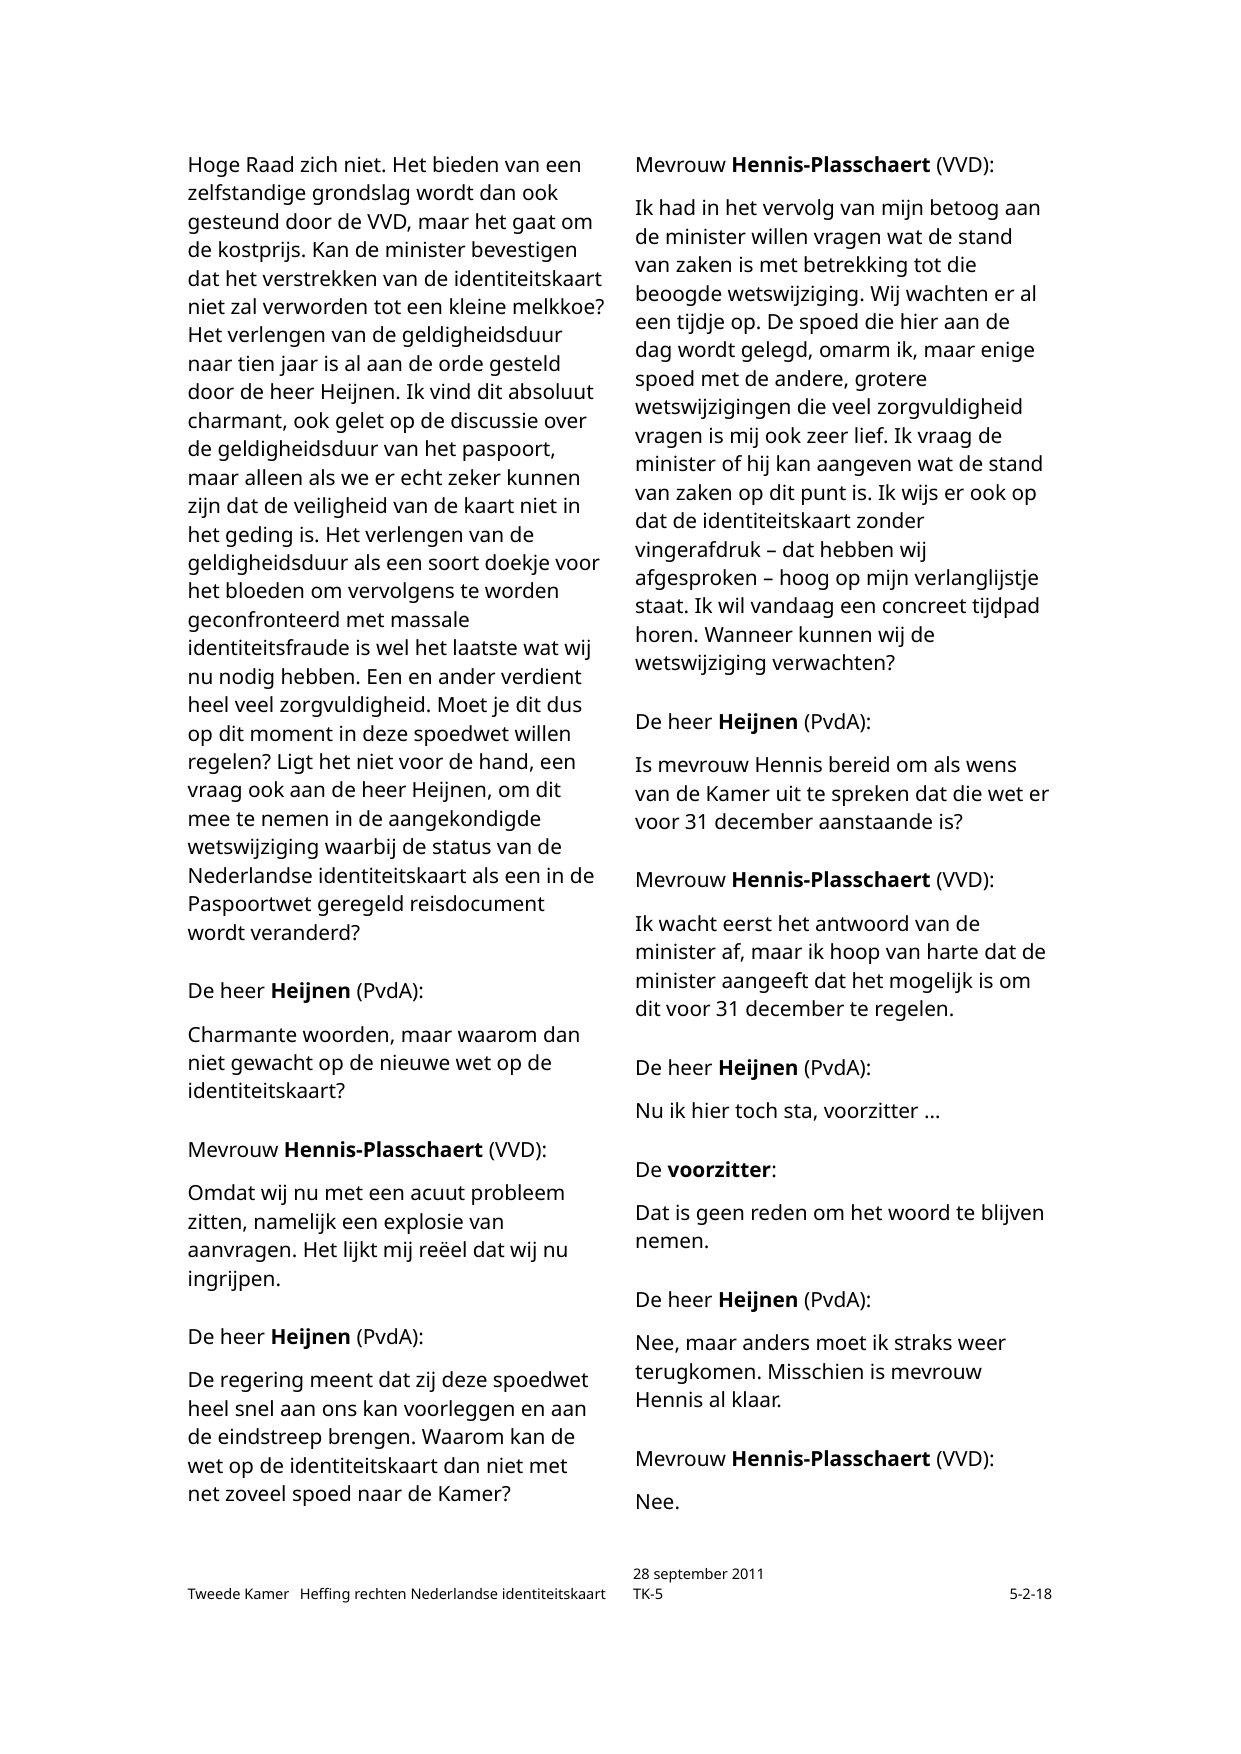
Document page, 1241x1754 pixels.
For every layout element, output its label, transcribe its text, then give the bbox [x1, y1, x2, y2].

text Mevrouw Hennis-Plasschaert (VVD): [187, 1135, 605, 1163]
text De heer Heijnen (PvdA): [635, 1285, 1053, 1313]
text De regering meent dat zij deze spoedwet heel snel aan ons kan voorleggen en aan de eindstreep brengen. Waarom kan de wet op de identiteitskaart dan niet met net zoveel spoed naar de Kamer? [187, 1366, 605, 1508]
text De voorzitter: [635, 1155, 1053, 1183]
text Het verlengen van de geldigheidsduur naar tien jaar is al aan de orde gesteld door de heer Heijnen. Ik vind dit absoluut charmant, ook gelet op de discussie over de geldigheidsduur van het paspoort, maar alleen als we er echt zeker kunnen zijn dat de veiligheid van de kaart niet in het geding is. Het verlengen van de geldigheidsduur als een soort doekje voor het bloeden om vervolgens te worden geconfronteerd met massale identiteitsfraude is wel het laatste wat wij nu nodig hebben. Een en ander verdient heel veel zorgvuldigheid. Moet je dit dus op dit moment in deze spoedwet willen regelen? Ligt het niet voor de hand, een vraag ook aan de heer Heijnen, om dit mee te nemen in de aangekondigde wetswijziging waarbij de status van de Nederlandse identiteitskaart als een in de Paspoortwet geregeld reisdocument wordt veranderd? [187, 321, 605, 946]
text Nee. [635, 1487, 1053, 1516]
text De heer Heijnen (PvdA): [187, 976, 605, 1005]
text Mevrouw Hennis-Plasschaert (VVD): [635, 150, 1053, 178]
text Mevrouw Hennis-Plasschaert (VVD): [635, 866, 1053, 894]
text De heer Heijnen (PvdA): [635, 707, 1053, 735]
text Charmante woorden, maar waarom dan niet gewacht op de nieuwe wet op de identiteitskaart? [187, 1020, 605, 1105]
text Mevrouw Hennis-Plasschaert (VVD): [635, 1444, 1053, 1472]
text Ik wacht eerst het antwoord van de minister af, maar ik hoop van harte dat de minister aangeeft dat het mogelijk is om dit voor 31 december te regelen. [635, 909, 1053, 1023]
text Nu ik hier toch sta, voorzitter … [635, 1096, 1053, 1125]
text Omdat wij nu met een acuut probleem zitten, namelijk een explosie van aanvragen. Het lijkt mij reëel dat wij nu ingrijpen. [187, 1178, 605, 1292]
text Nee, maar anders moet ik straks weer terugkomen. Misschien is mevrouw Hennis al klaar. [635, 1328, 1053, 1414]
text Ik had in het vervolg van mijn betoog aan de minister willen vragen wat de stand van zaken is met betrekking tot die beoogde wetswijziging. Wij wachten er al een tijdje op. De spoed die hier aan de dag wordt gelegd, omarm ik, maar enige spoed met de andere, grotere wetswijzigingen die veel zorgvuldigheid vragen is mij ook zeer lief. Ik vraag de minister of hij kan aangeven wat de stand van zaken op dit punt is. Ik wijs er ook op dat de identiteitskaart zonder vingerafdruk – dat hebben wij afgesproken – hoog op mijn verlanglijstje staat. Ik wil vandaag een concreet tijdpad horen. Wanneer kunnen wij de wetswijziging verwachten? [635, 193, 1053, 677]
text De heer Heijnen (PvdA): [187, 1322, 605, 1351]
text Is mevrouw Hennis bereid om als wens van de Kamer uit te spreken dat die wet er voor 31 december aanstaande is? [635, 750, 1053, 836]
text Hoge Raad zich niet. Het bieden van een zelfstandige grondslag wordt dan ook gesteund door de VVD, maar het gaat om de kostprijs. Kan de minister bevestigen dat het verstrekken van de identiteitskaart niet zal verworden tot een kleine melkkoe? [187, 150, 605, 321]
text De heer Heijnen (PvdA): [635, 1053, 1053, 1081]
text Dat is geen reden om het woord te blijven nemen. [635, 1198, 1053, 1255]
